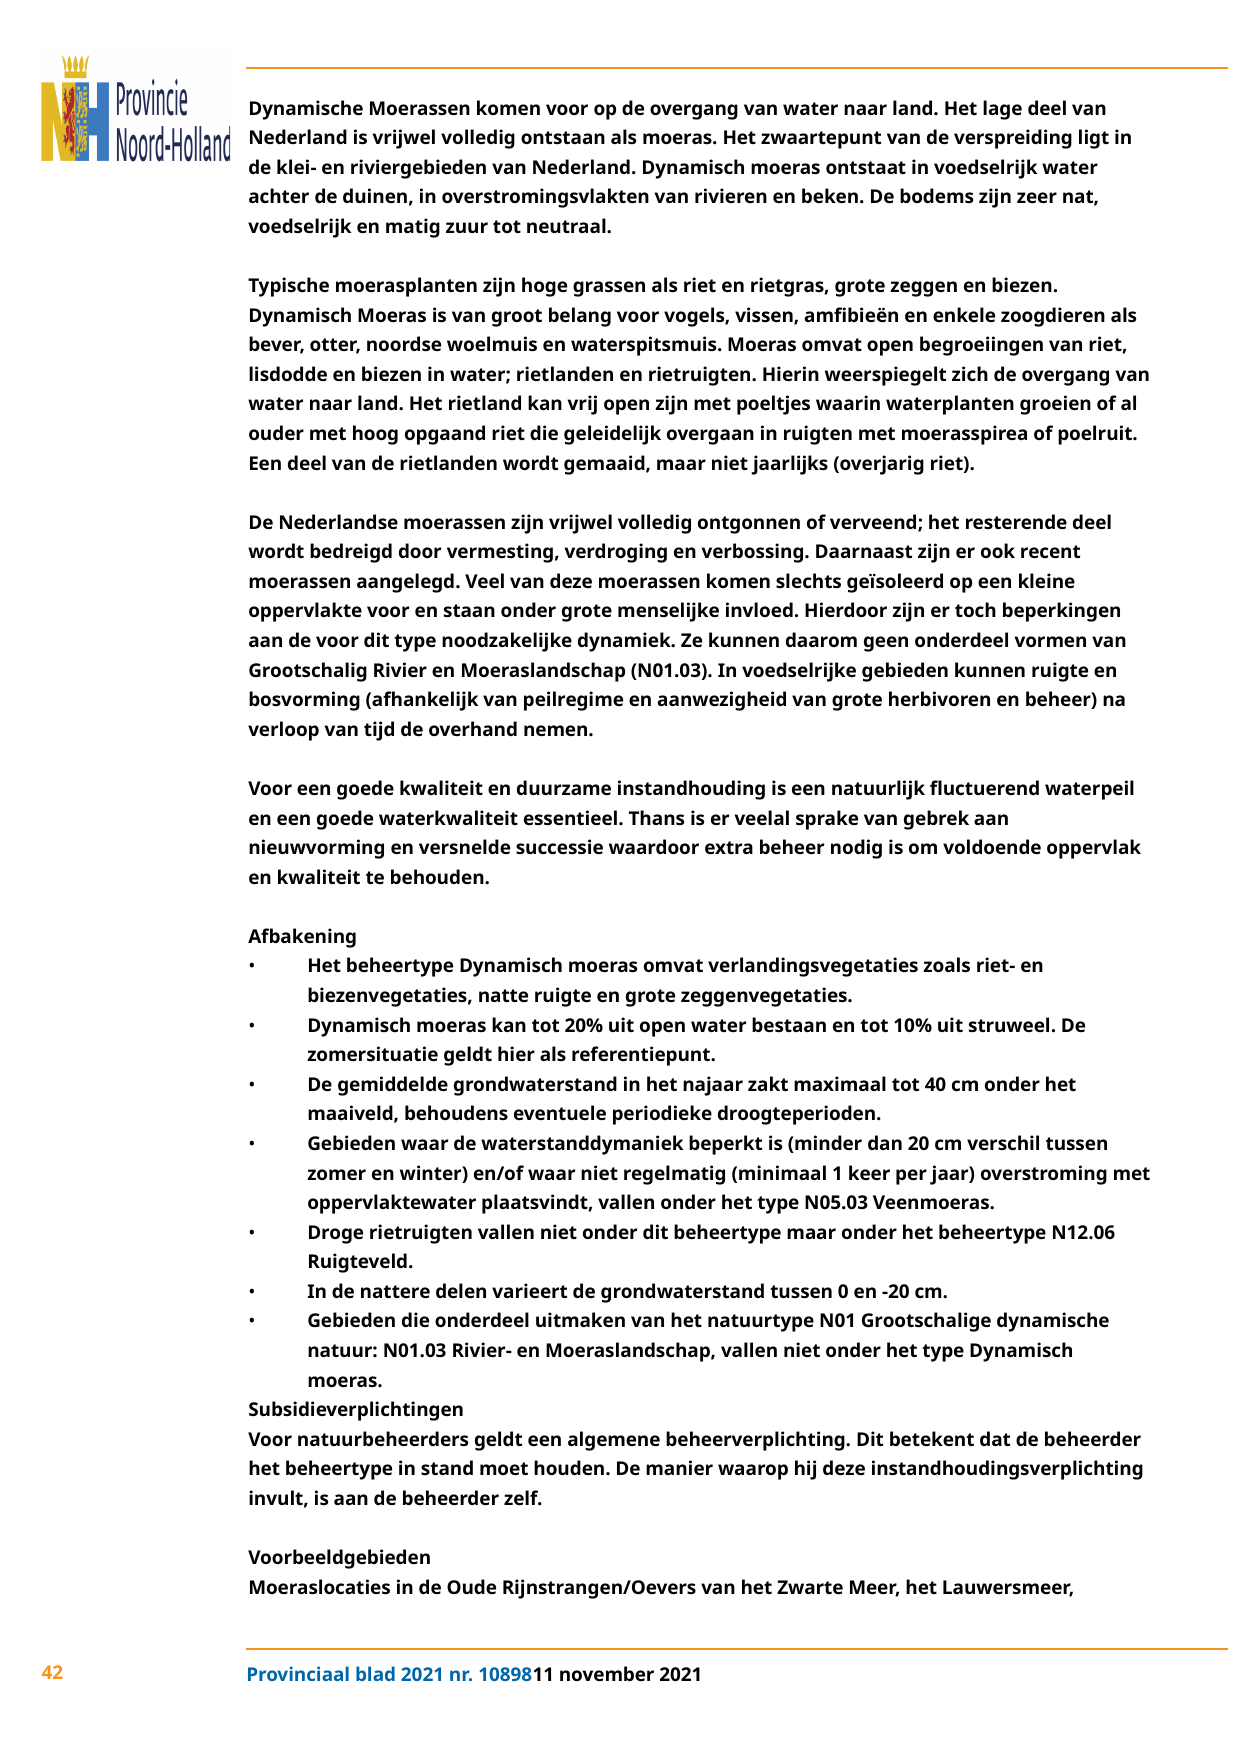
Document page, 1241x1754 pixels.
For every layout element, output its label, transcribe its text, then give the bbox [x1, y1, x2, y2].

text Voorbeeldgebieden [248, 1544, 1152, 1570]
text Voor een goede kwaliteit en duurzame instandhouding is een natuurlijk fluctuerend waterpeil en een goede waterkwaliteit essentieel. Thans is er veelal sprake van gebrek aan nieuwvorming en versnelde successie waardoor extra beheer nodig is om voldoende oppervlak en kwaliteit te behouden. [248, 775, 1152, 890]
list Dynamisch moeras kan tot 20% uit open water bestaan en tot 10% uit struweel. De zomersituatie geldt hier als referentiepunt. [248, 1012, 1152, 1067]
list Gebieden waar de waterstanddymaniek beperkt is (minder dan 20 cm verschil tussen zomer en winter) en/of waar niet regelmatig (minimaal 1 keer per jaar) overstroming met oppervlaktewater plaatsvindt, vallen onder het type N05.03 Veenmoeras. [248, 1130, 1152, 1215]
text Subsidieverplichtingen [248, 1396, 1152, 1422]
text Dynamische Moerassen komen voor op de overgang van water naar land. Het lage deel van Nederland is vrijwel volledig ontstaan als moeras. Het zwaartepunt van de verspreiding ligt in de klei- en riviergebieden van Nederland. Dynamisch moeras ontstaat in voedselrijk water achter de duinen, in overstromingsvlakten van rivieren en beken. De bodems zijn zeer nat, voedselrijk en matig zuur tot neutraal. [248, 95, 1152, 239]
picture [41, 47, 231, 172]
text Moeraslocaties in de Oude Rijnstrangen/Oevers van het Zwarte Meer, het Lauwersmeer, [248, 1574, 1152, 1600]
list De gemiddelde grondwaterstand in het najaar zakt maximaal tot 40 cm onder het maaiveld, behoudens eventuele periodieke droogteperioden. [248, 1071, 1152, 1126]
list Gebieden die onderdeel uitmaken van het natuurtype N01 Grootschalige dynamische natuur: N01.03 Rivier- en Moeraslandschap, vallen niet onder het type Dynamisch moeras. [248, 1308, 1152, 1393]
text Voor natuurbeheerders geldt een algemene beheerverplichting. Dit betekent dat de beheerder het beheertype in stand moet houden. De manier waarop hij deze instandhoudingsverplichting invult, is aan de beheerder zelf. [248, 1426, 1152, 1511]
list Droge rietruigten vallen niet onder dit beheertype maar onder het beheertype N12.06 Ruigteveld. [248, 1219, 1152, 1274]
text De Nederlandse moerassen zijn vrijwel volledig ontgonnen of verveend; het resterende deel wordt bedreigd door vermesting, verdroging en verbossing. Daarnaast zijn er ook recent moerassen aangelegd. Veel van deze moerassen komen slechts geïsoleerd op een kleine oppervlakte voor en staan onder grote menselijke invloed. Hierdoor zijn er toch beperkingen aan de voor dit type noodzakelijke dynamiek. Ze kunnen daarom geen onderdeel vormen van Grootschalig Rivier en Moeraslandschap (N01.03). In voedselrijke gebieden kunnen ruigte en bosvorming (afhankelijk van peilregime en aanwezigheid van grote herbivoren en beheer) na verloop van tijd de overhand nemen. [248, 509, 1152, 742]
text Afbakening [248, 923, 1152, 949]
list Het beheertype Dynamisch moeras omvat verlandingsvegetaties zoals riet- en biezenvegetaties, natte ruigte en grote zeggenvegetaties. [248, 953, 1152, 1008]
text Typische moerasplanten zijn hoge grassen als riet en rietgras, grote zeggen en biezen. Dynamisch Moeras is van groot belang voor vogels, vissen, amfibieën en enkele zoogdieren als bever, otter, noordse woelmuis en waterspitsmuis. Moeras omvat open begroeiingen van riet, lisdodde en biezen in water; rietlanden en rietruigten. Hierin weerspiegelt zich de overgang van water naar land. Het rietland kan vrij open zijn met poeltjes waarin waterplanten groeien of al ouder met hoog opgaand riet die geleidelijk overgaan in ruigten met moerasspirea of poelruit. Een deel van de rietlanden wordt gemaaid, maar niet jaarlijks (overjarig riet). [248, 272, 1152, 476]
list In de nattere delen varieert de grondwaterstand tussen 0 en -20 cm. [248, 1278, 1152, 1304]
